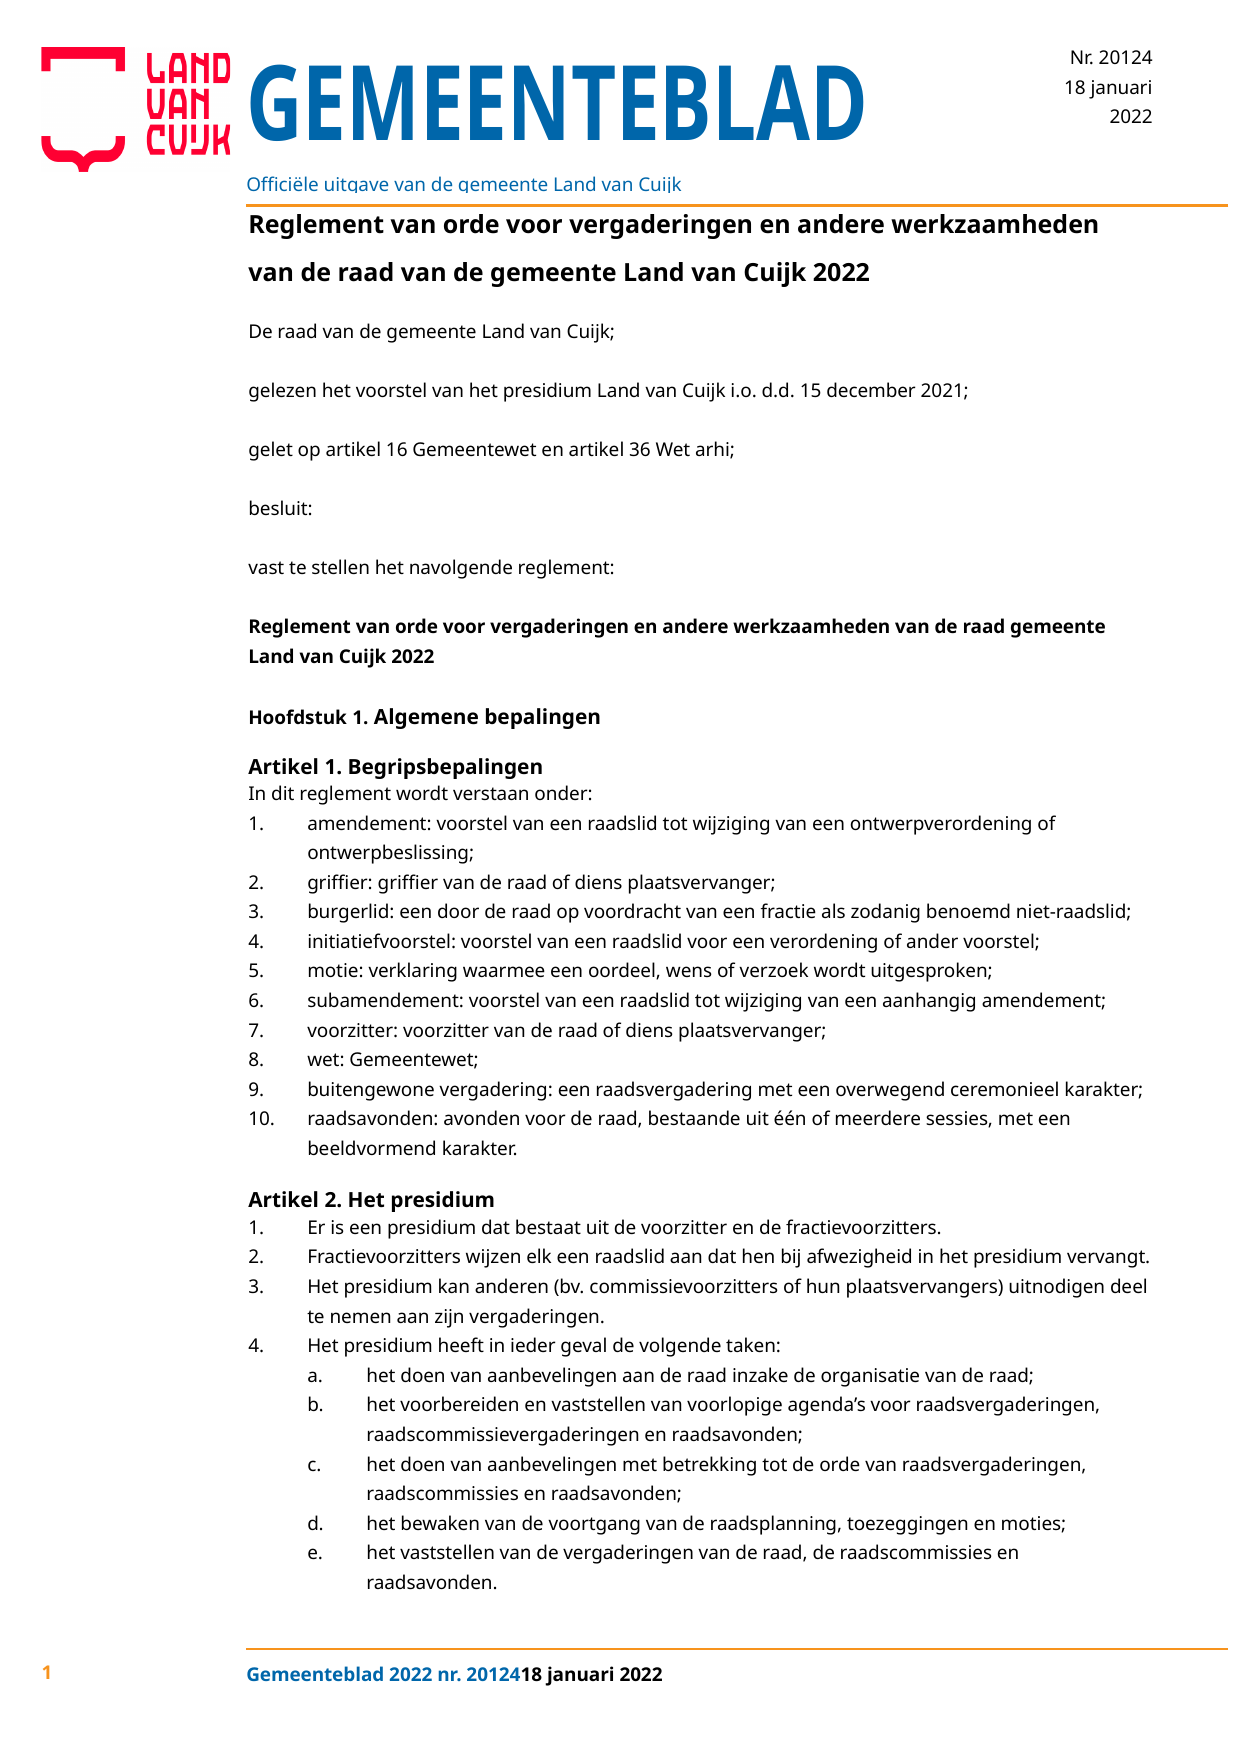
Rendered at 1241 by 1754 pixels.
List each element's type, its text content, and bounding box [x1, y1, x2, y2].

text Artikel 1. Begripsbepalingen [248, 752, 1152, 780]
text In dit reglement wordt verstaan onder: [248, 780, 1152, 806]
list het doen van aanbevelingen met betrekking tot de orde van raadsvergaderingen, raadscommissies en raadsavonden; [307, 1451, 1152, 1506]
list Het presidium kan anderen (bv. commissievoorzitters of hun plaatsvervangers) uitnodigen deel te nemen aan zijn vergaderingen. [248, 1273, 1152, 1328]
list het bewaken van de voortgang van de raadsplanning, toezeggingen en moties; [307, 1510, 1152, 1536]
text Reglement van orde voor vergaderingen en andere werkzaamheden van de raad gemeente Land van Cuijk 2022 [248, 614, 1152, 669]
picture [41, 47, 231, 172]
text De raad van de gemeente Land van Cuijk; [248, 318, 1152, 344]
list Er is een presidium dat bestaat uit de voorzitter en de fractievoorzitters. [248, 1214, 1152, 1240]
list subamendement: voorstel van een raadslid tot wijziging van een aanhangig amendement; [248, 987, 1152, 1013]
text gelet op artikel 16 Gemeentewet en artikel 36 Wet arhi; [248, 436, 1152, 462]
list raadsavonden: avonden voor de raad, bestaande uit één of meerdere sessies, met een beeldvormend karakter. [248, 1106, 1152, 1161]
list motie: verklaring waarmee een oordeel, wens of verzoek wordt uitgesproken; [248, 958, 1152, 983]
text Reglement van orde voor vergaderingen en andere werkzaamheden van de raad van de gemeente Land van Cuijk 2022 [248, 207, 1152, 288]
text Artikel 2. Het presidium [248, 1186, 1152, 1214]
list het vaststellen van de vergaderingen van de raad, de raadscommissies en raadsavonden. [307, 1539, 1152, 1595]
list amendement: voorstel van een raadslid tot wijziging van een ontwerpverordening of ontwerpbeslissing; [248, 810, 1152, 865]
list griffier: griffier van de raad of diens plaatsvervanger; [248, 869, 1152, 895]
text gelezen het voorstel van het presidium Land van Cuijk i.o. d.d. 15 december 2021; [248, 377, 1152, 403]
text besluit: [248, 495, 1152, 521]
list het doen van aanbevelingen aan de raad inzake de organisatie van de raad; [307, 1362, 1152, 1388]
text Hoofdstuk 1. Algemene bepalingen [248, 702, 1152, 731]
list het voorbereiden en vaststellen van voorlopige agenda’s voor raadsvergaderingen, raadscommissievergaderingen en raadsavonden; [307, 1392, 1152, 1447]
list wet: Gemeentewet; [248, 1046, 1152, 1072]
list Het presidium heeft in ieder geval de volgende taken: [248, 1332, 1152, 1358]
text vast te stellen het navolgende reglement: [248, 554, 1152, 580]
list Fractievoorzitters wijzen elk een raadslid aan dat hen bij afwezigheid in het presidium vervangt. [248, 1244, 1152, 1269]
list burgerlid: een door de raad op voordracht van een fractie als zodanig benoemd niet-raadslid; [248, 898, 1152, 924]
list initiatiefvoorstel: voorstel van een raadslid voor een verordening of ander voorstel; [248, 928, 1152, 954]
list voorzitter: voorzitter van de raad of diens plaatsvervanger; [248, 1017, 1152, 1043]
list buitengewone vergadering: een raadsvergadering met een overwegend ceremonieel karakter; [248, 1076, 1152, 1102]
